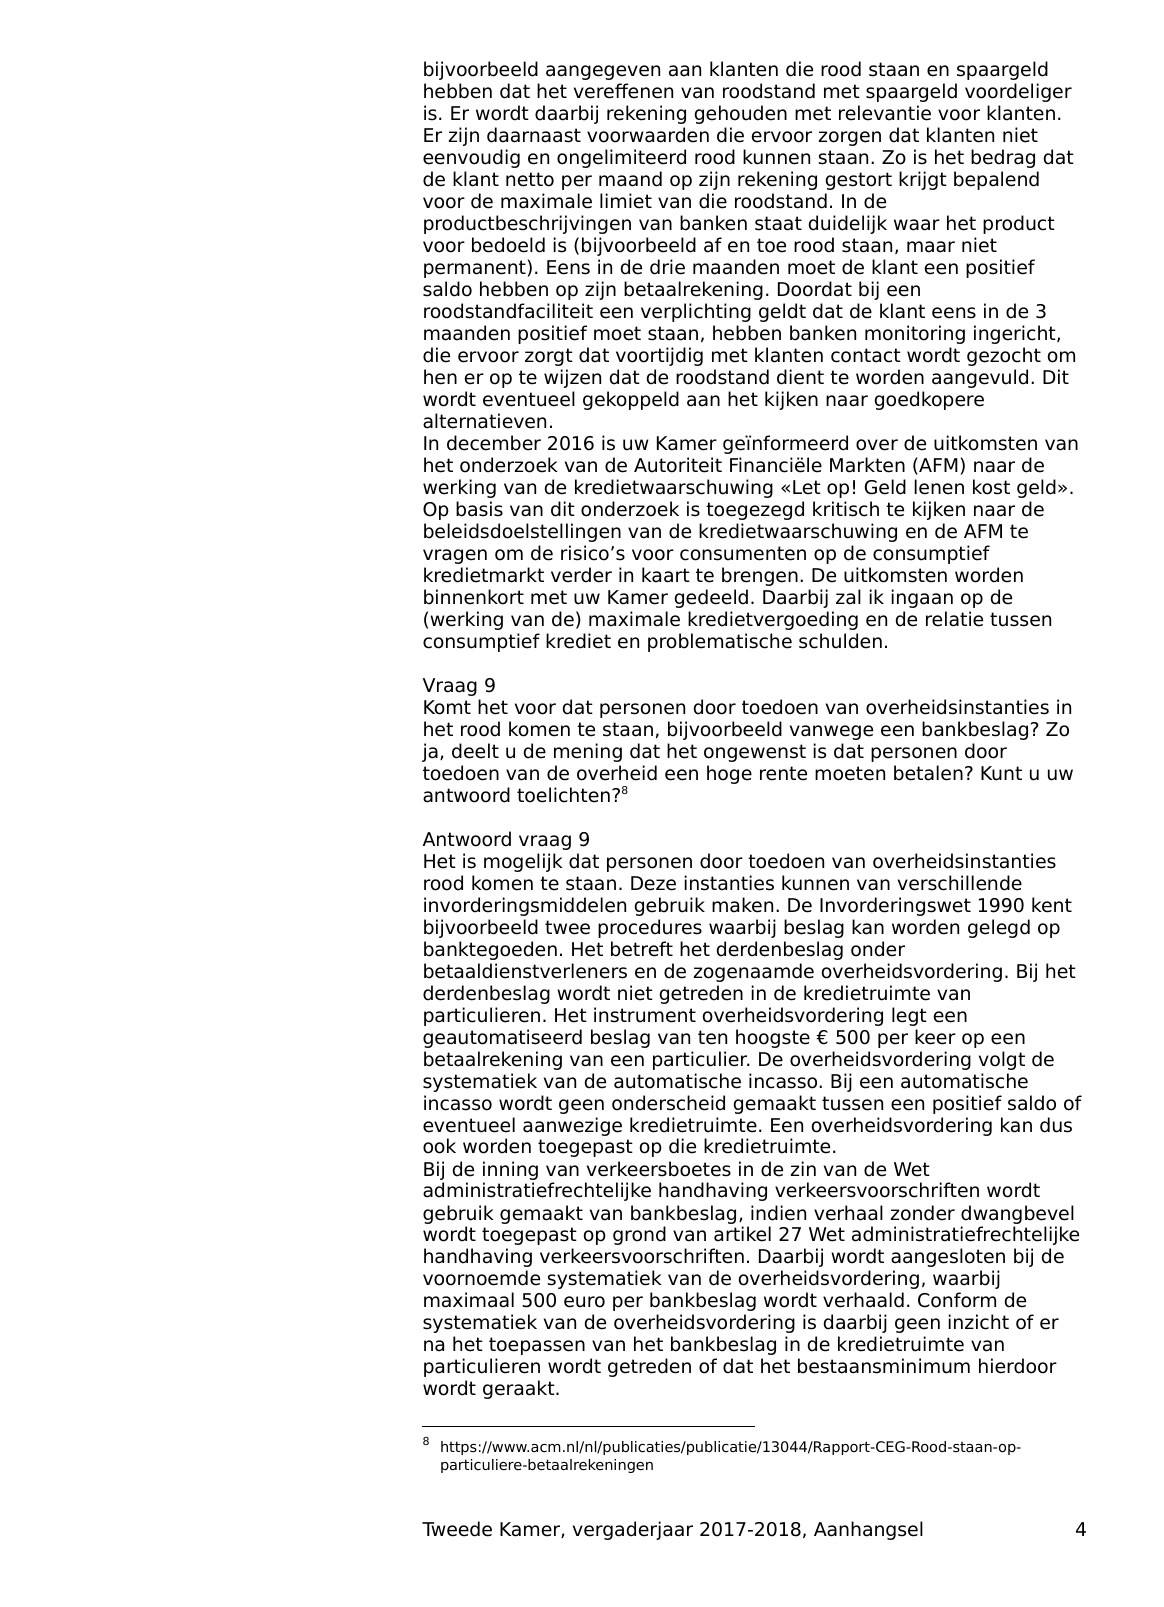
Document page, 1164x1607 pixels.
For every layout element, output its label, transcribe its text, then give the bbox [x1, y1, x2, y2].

text Bij de inning van verkeersboetes in de zin van de Wet administratiefrechtelijke handhaving verkeersvoorschriften wordt gebruik gemaakt van bankbeslag, indien verhaal zonder dwangbevel wordt toegepast op grond van artikel 27 Wet administratiefrechtelijke handhaving verkeersvoorschriften. Daarbij wordt aangesloten bij de voornoemde systematiek van de overheidsvordering, waarbij maximaal 500 euro per bankbeslag wordt verhaald. Conform de systematiek van de overheidsvordering is daarbij geen inzicht of er na het toepassen van het bankbeslag in de kredietruimte van particulieren wordt getreden of dat het bestaansminimum hierdoor wordt geraakt. [422, 1158, 1087, 1400]
text Komt het voor dat personen door toedoen van overheidsinstanties in het rood komen te staan, bijvoorbeeld vanwege een bankbeslag? Zo ja, deelt u de mening dat het ongewenst is dat personen door toedoen van de overheid een hoge rente moeten betalen? Kunt u uw antwoord toelichten? [422, 697, 1087, 807]
text bijvoorbeeld aangegeven aan klanten die rood staan en spaargeld hebben dat het vereffenen van roodstand met spaargeld voordeliger is. Er wordt daarbij rekening gehouden met relevantie voor klanten. Er zijn daarnaast voorwaarden die ervoor zorgen dat klanten niet eenvoudig en ongelimiteerd rood kunnen staan. Zo is het bedrag dat de klant netto per maand op zijn rekening gestort krijgt bepalend voor de maximale limiet van die roodstand. In de productbeschrijvingen van banken staat duidelijk waar het product voor bedoeld is (bijvoorbeeld af en toe rood staan, maar niet permanent). Eens in de drie maanden moet de klant een positief saldo hebben op zijn betaalrekening. Doordat bij een roodstandfaciliteit een verplichting geldt dat de klant eens in de 3 maanden positief moet staan, hebben banken monitoring ingericht, die ervoor zorgt dat voortijdig met klanten contact wordt gezocht om hen er op te wijzen dat de roodstand dient te worden aangevuld. Dit wordt eventueel gekoppeld aan het kijken naar goedkopere alternatieven. [422, 59, 1087, 433]
text In december 2016 is uw Kamer geïnformeerd over de uitkomsten van het onderzoek van de Autoriteit Financiële Markten (AFM) naar de werking van de kredietwaarschuwing «Let op! Geld lenen kost geld». Op basis van dit onderzoek is toegezegd kritisch te kijken naar de beleidsdoelstellingen van de kredietwaarschuwing en de AFM te vragen om de risico’s voor consumenten op de consumptief kredietmarkt verder in kaart te brengen. De uitkomsten worden binnenkort met uw Kamer gedeeld. Daarbij zal ik ingaan op de (werking van de) maximale kredietvergoeding en de relatie tussen consumptief krediet en problematische schulden. [422, 433, 1087, 652]
text Antwoord vraag 9 [422, 829, 1087, 851]
text Vraag 9 [422, 675, 1087, 697]
text https://www.acm.nl/nl/publicaties/publicatie/13044/Rapport-CEG-Rood-staan-op-particuliere-betaalrekeningen [422, 1435, 1087, 1474]
text Het is mogelijk dat personen door toedoen van overheidsinstanties rood komen te staan. Deze instanties kunnen van verschillende invorderingsmiddelen gebruik maken. De Invorderingswet 1990 kent bijvoorbeeld twee procedures waarbij beslag kan worden gelegd op banktegoeden. Het betreft het derdenbeslag onder betaaldienstverleners en de zogenaamde overheidsvordering. Bij het derdenbeslag wordt niet getreden in de kredietruimte van particulieren. Het instrument overheidsvordering legt een geautomatiseerd beslag van ten hoogste € 500 per keer op een betaalrekening van een particulier. De overheidsvordering volgt de systematiek van de automatische incasso. Bij een automatische incasso wordt geen onderscheid gemaakt tussen een positief saldo of eventueel aanwezige kredietruimte. Een overheidsvordering kan dus ook worden toegepast op die kredietruimte. [422, 851, 1087, 1158]
